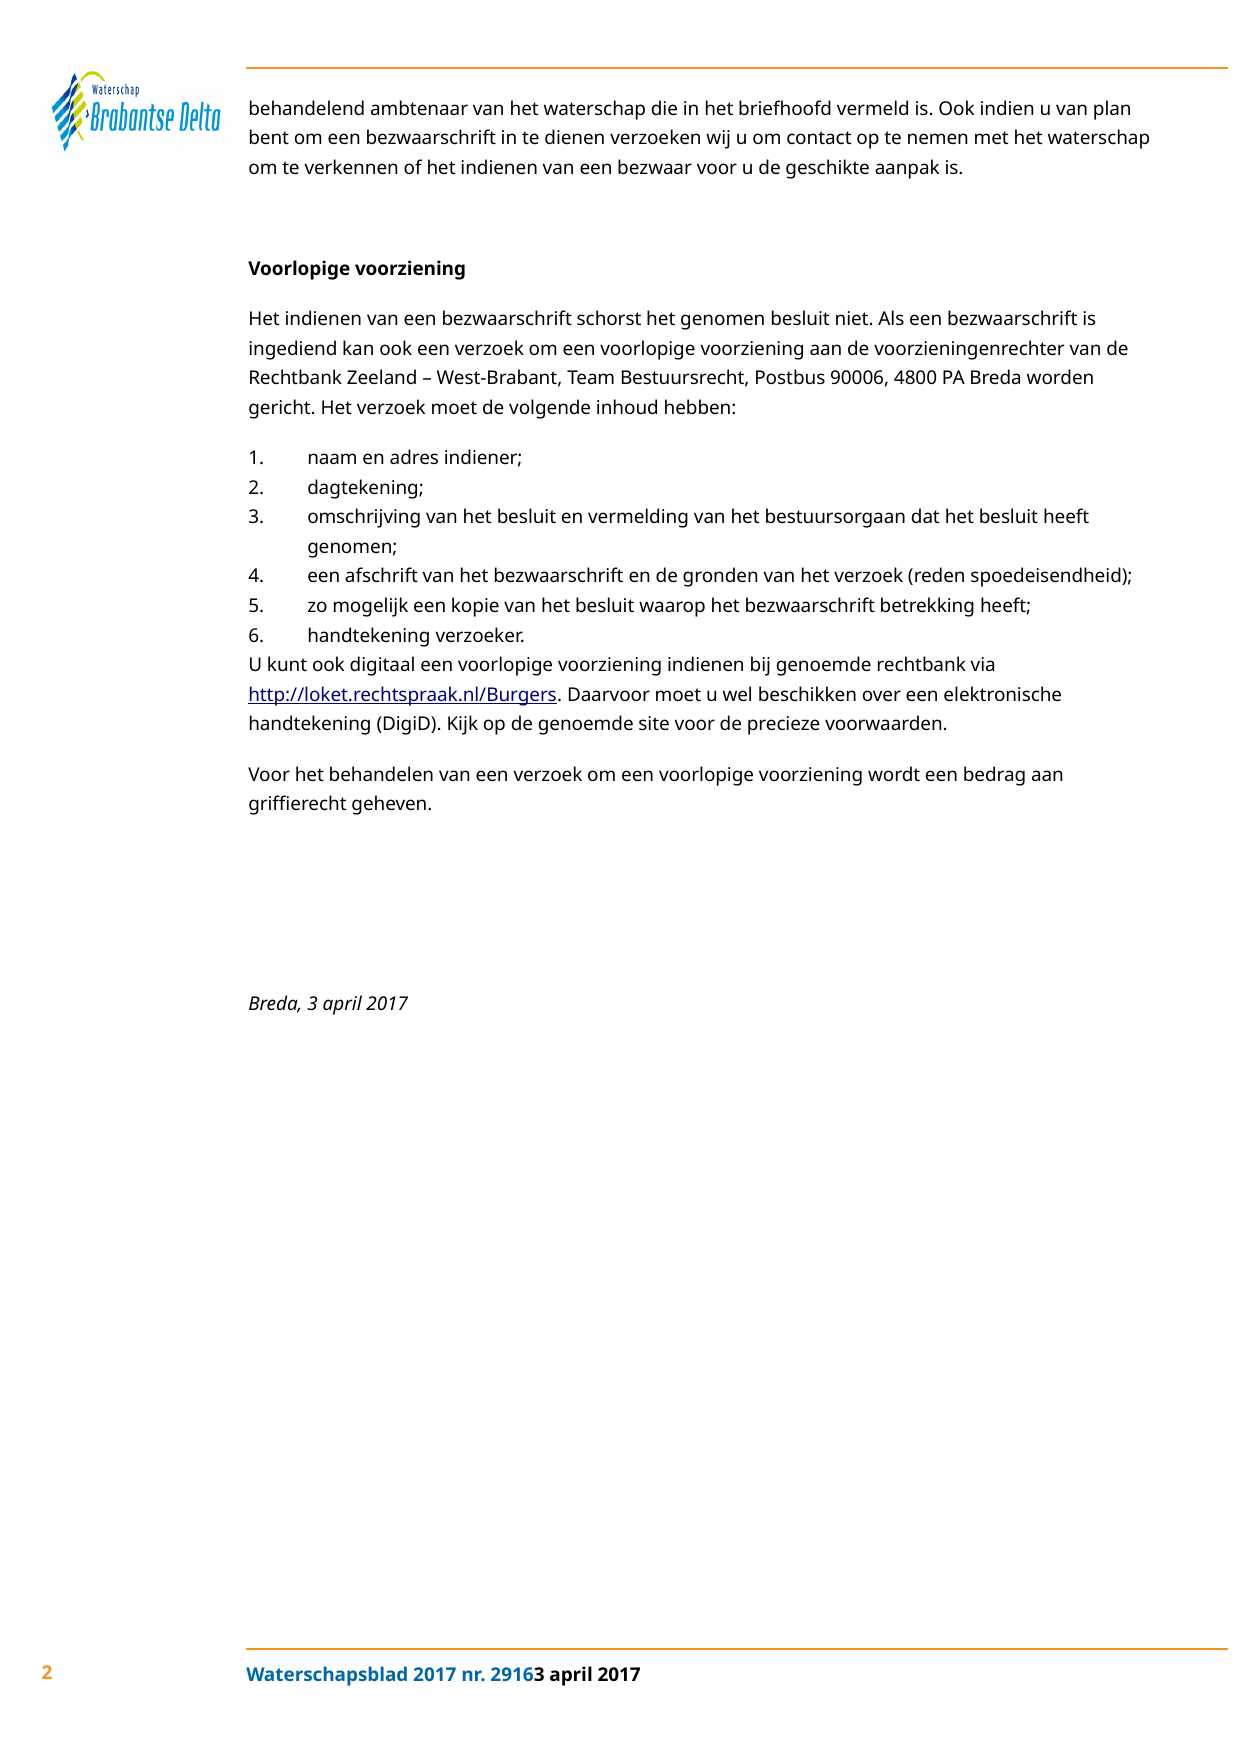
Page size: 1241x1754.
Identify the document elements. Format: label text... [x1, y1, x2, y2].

list omschrijving van het besluit en vermelding van het bestuursorgaan dat het besluit heeft genomen; [248, 503, 1152, 559]
list handtekening verzoeker. [248, 622, 1152, 648]
list een afschrift van het bezwaarschrift en de gronden van het verzoek (reden spoedeisendheid); [248, 563, 1152, 588]
text Voorlopige voorziening [248, 255, 1152, 281]
list naam en adres indiener; [248, 444, 1152, 470]
text behandelend ambtenaar van het waterschap die in het briefhoofd vermeld is. Ook indien u van plan bent om een bezwaarschrift in te dienen verzoeken wij u om contact op te nemen met het waterschap om te verkennen of het indienen van een bezwaar voor u de geschikte aanpak is. [248, 95, 1152, 180]
text U kunt ook digitaal een voorlopige voorziening indienen bij genoemde rechtbank via http://loket.rechtspraak.nl/Burgers. Daarvoor moet u wel beschikken over een elektronische handtekening (DigiD). Kijk op de genoemde site voor de precieze voorwaarden. [248, 651, 1152, 736]
text Voor het behandelen van een verzoek om een voorlopige voorziening wordt een bedrag aan griffierecht geheven. [248, 761, 1152, 816]
list zo mogelijk een kopie van het besluit waarop het bezwaarschrift betrekking heeft; [248, 592, 1152, 618]
list dagtekening; [248, 474, 1152, 500]
text Het indienen van een bezwaarschrift schorst het genomen besluit niet. Als een bezwaarschrift is ingediend kan ook een verzoek om een voorlopige voorziening aan de voorzieningenrechter van de Rechtbank Zeeland – West-Brabant, Team Bestuursrecht, Postbus 90006, 4800 PA Breda worden gericht. Het verzoek moet de volgende inhoud hebben: [248, 305, 1152, 420]
picture [41, 47, 231, 172]
text Breda, 3 april 2017 [248, 990, 1152, 1015]
